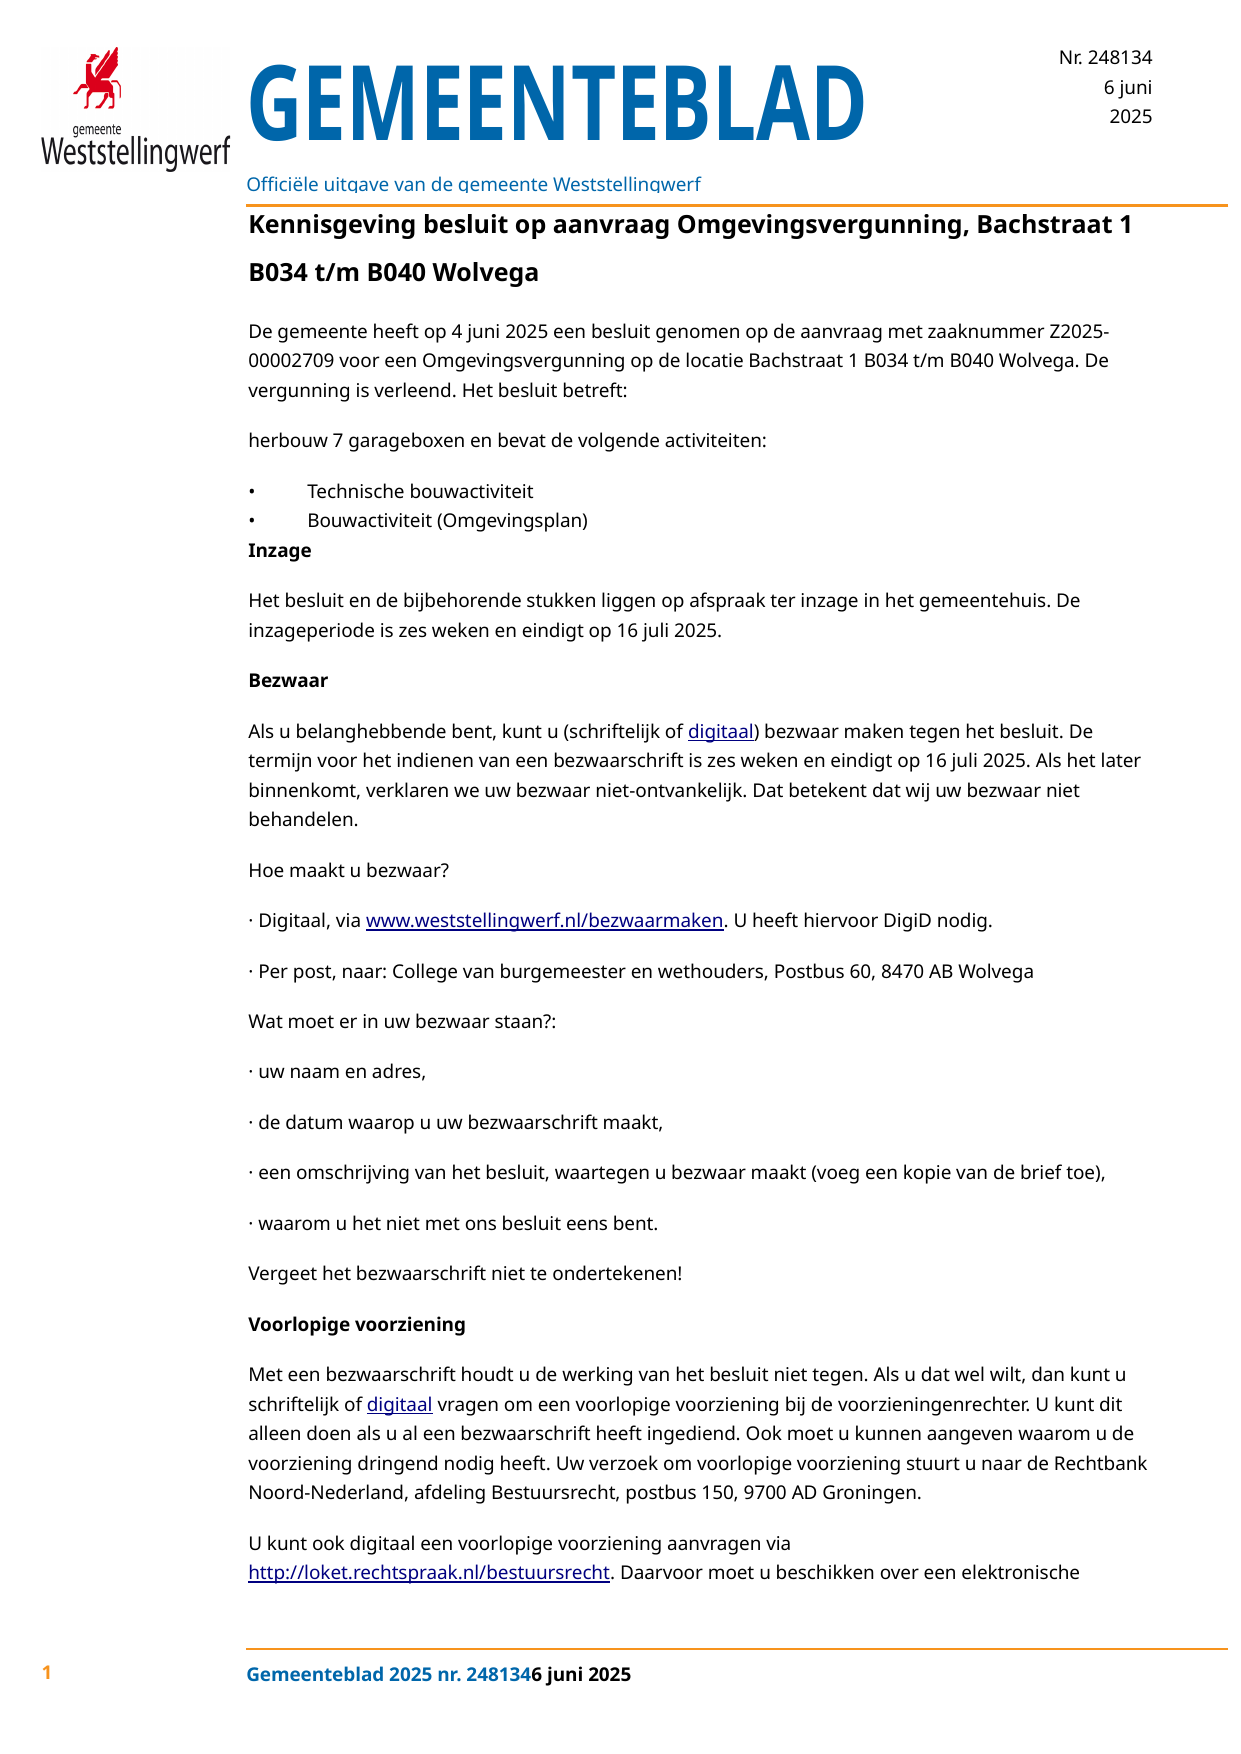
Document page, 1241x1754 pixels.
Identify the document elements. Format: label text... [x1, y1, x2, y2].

text · de datum waarop u uw bezwaarschrift maakt, [248, 1109, 1152, 1135]
text De gemeente heeft op 4 juni 2025 een besluit genomen op de aanvraag met zaaknummer Z2025-00002709 voor een Omgevingsvergunning op de locatie Bachstraat 1 B034 t/m B040 Wolvega. De vergunning is verleend. Het besluit betreft: [248, 318, 1152, 403]
text Met een bezwaarschrift houdt u de werking van het besluit niet tegen. Als u dat wel wilt, dan kunt u schriftelijk of digitaal vragen om een voorlopige voorziening bij de voorzieningenrechter. U kunt dit alleen doen als u al een bezwaarschrift heeft ingediend. Ook moet u kunnen aangeven waarom u de voorziening dringend nodig heeft. Uw verzoek om voorlopige voorziening stuurt u naar de Rechtbank Noord-Nederland, afdeling Bestuursrecht, postbus 150, 9700 AD Groningen. [248, 1361, 1152, 1505]
text · Digitaal, via www.weststellingwerf.nl/bezwaarmaken. U heeft hiervoor DigiD nodig. [248, 907, 1152, 933]
text Kennisgeving besluit op aanvraag Omgevingsvergunning, Bachstraat 1 B034 t/m B040 Wolvega [248, 207, 1152, 288]
text · waarom u het niet met ons besluit eens bent. [248, 1210, 1152, 1236]
text Voorlopige voorziening [248, 1311, 1152, 1337]
text herbouw 7 garageboxen en bevat de volgende activiteiten: [248, 427, 1152, 453]
text · Per post, naar: College van burgemeester en wethouders, Postbus 60, 8470 AB Wolvega [248, 958, 1152, 984]
text Vergeet het bezwaarschrift niet te ondertekenen! [248, 1260, 1152, 1286]
list Technische bouwactiviteit [248, 478, 1152, 504]
text · uw naam en adres, [248, 1059, 1152, 1084]
text U kunt ook digitaal een voorlopige voorziening aanvragen via http://loket.rechtspraak.nl/bestuursrecht. Daarvoor moet u beschikken over een elektronische [248, 1530, 1152, 1585]
text Hoe maakt u bezwaar? [248, 857, 1152, 883]
text Als u belanghebbende bent, kunt u (schriftelijk of digitaal) bezwaar maken tegen het besluit. De termijn voor het indienen van een bezwaarschrift is zes weken en eindigt op 16 juli 2025. Als het later binnenkomt, verklaren we uw bezwaar niet-ontvankelijk. Dat betekent dat wij uw bezwaar niet behandelen. [248, 718, 1152, 832]
text Wat moet er in uw bezwaar staan?: [248, 1008, 1152, 1034]
text · een omschrijving van het besluit, waartegen u bezwaar maakt (voeg een kopie van de brief toe), [248, 1159, 1152, 1185]
text Het besluit en de bijbehorende stukken liggen op afspraak ter inzage in het gemeentehuis. De inzageperiode is zes weken en eindigt op 16 juli 2025. [248, 587, 1152, 643]
text Bezwaar [248, 667, 1152, 693]
picture [41, 47, 231, 172]
list Bouwactiviteit (Omgevingsplan) [248, 507, 1152, 533]
text Inzage [248, 537, 1152, 563]
